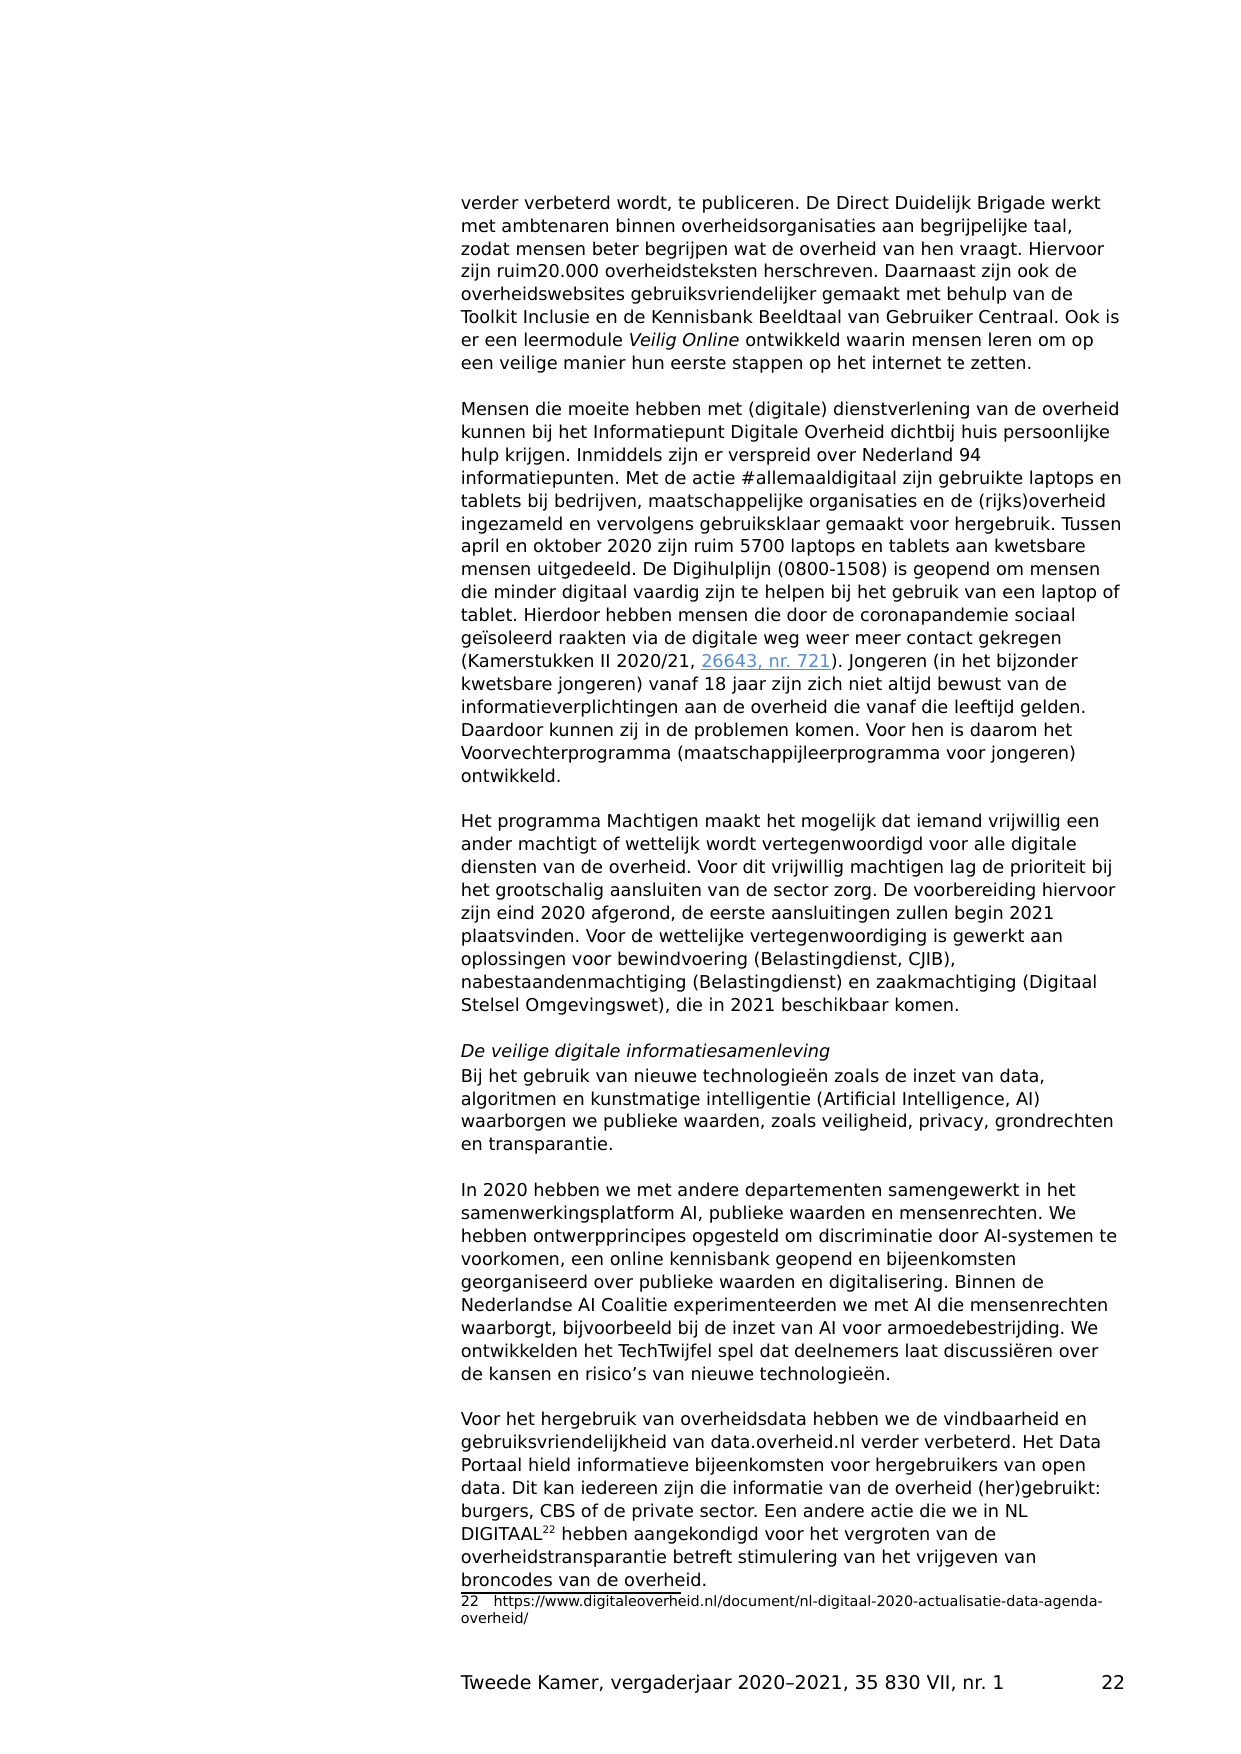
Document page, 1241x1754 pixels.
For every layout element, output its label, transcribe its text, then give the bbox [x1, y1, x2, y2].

text verder verbeterd wordt, te publiceren. De Direct Duidelijk Brigade werkt met ambtenaren binnen overheidsorganisaties aan begrijpelijke taal, zodat mensen beter begrijpen wat de overheid van hen vraagt. Hiervoor zijn ruim20.000 overheidsteksten herschreven. Daarnaast zijn ook de overheidswebsites gebruiksvriendelijker gemaakt met behulp van de Toolkit Inclusie en de Kennisbank Beeldtaal van Gebruiker Centraal. Ook is er een leermodule Veilig Online ontwikkeld waarin mensen leren om op een veilige manier hun eerste stappen op het internet te zetten. [461, 191, 1125, 374]
text Bij het gebruik van nieuwe technologieën zoals de inzet van data, algoritmen en kunstmatige intelligentie (Artificial Intelligence, AI) waarborgen we publieke waarden, zoals veiligheid, privacy, grondrechten en transparantie. [461, 1064, 1125, 1155]
text De veilige digitale informatiesamenleving [461, 1039, 1125, 1062]
text __https://www.digitaleoverheid.nl/document/nl-digitaal-2020-actualisatie-data-agenda-overheid/ [461, 1593, 1125, 1627]
text Het programma Machtigen maakt het mogelijk dat iemand vrijwillig een ander machtigt of wettelijk wordt vertegenwoordigd voor alle digitale diensten van de overheid. Voor dit vrijwillig machtigen lag de prioriteit bij het grootschalig aansluiten van de sector zorg. De voorbereiding hiervoor zijn eind 2020 afgerond, de eerste aansluitingen zullen begin 2021 plaatsvinden. Voor de wettelijke vertegenwoordiging is gewerkt aan oplossingen voor bewind­voering (Belastingdienst, CJIB), nabestaandenmachtiging (Belastingdienst) en zaakmachtiging (Digitaal Stelsel Omgevingswet), die in 2021 beschikbaar komen. [461, 809, 1125, 1016]
text In 2020 hebben we met andere departementen samengewerkt in het samenwerkingsplatform AI, publieke waarden en mensenrechten. We hebben ontwerpprincipes opgesteld om discriminatie door AI-systemen te voorkomen, een online kennisbank geopend en bijeenkomsten georganiseerd over publieke waarden en digitalisering. Binnen de Nederlandse AI Coalitie experimenteerden we met AI die mensenrechten waarborgt, bijvoorbeeld bij de inzet van AI voor armoedebestrijding. We ontwikkelden het TechTwijfel spel dat deelnemers laat discussiëren over de kansen en risico’s van nieuwe technologieën. [461, 1178, 1125, 1384]
text Voor het hergebruik van overheidsdata hebben we de vindbaarheid en gebruiksvriendelijkheid van data.overheid.nl verder verbeterd. Het Data Portaal hield informatieve bijeenkomsten voor hergebruikers van open data. Dit kan iedereen zijn die informatie van de overheid (her)gebruikt: burgers, CBS of de private sector. Een andere actie die we in NL DIGITAAL hebben aangekondigd voor het vergroten van de overheidstransparantie betreft stimulering van het vrijgeven van broncodes van de overheid. [461, 1407, 1125, 1591]
text Mensen die moeite hebben met (digitale) dienstverlening van de overheid kunnen bij het Informatiepunt Digitale Overheid dichtbij huis persoonlijke hulp krijgen. Inmiddels zijn er verspreid over Nederland 94 informatiepunten. Met de actie #allemaaldigitaal zijn gebruikte laptops en tablets bij bedrijven, maatschappelijke organisaties en de (rijks)overheid ingezameld en vervolgens gebruiksklaar gemaakt voor hergebruik. Tussen april en oktober 2020 zijn ruim 5700 laptops en tablets aan kwetsbare mensen uitgedeeld. De Digihulplijn (0800-1508) is geopend om mensen die minder digitaal vaardig zijn te helpen bij het gebruik van een laptop of tablet. Hierdoor hebben mensen die door de coronapandemie sociaal geïsoleerd raakten via de digitale weg weer meer contact gekregen (Kamerstukken II 2020/21, 26643, nr. 721). Jongeren (in het bijzonder kwetsbare jongeren) vanaf 18 jaar zijn zich niet altijd bewust van de informatieverplichtingen aan de overheid die vanaf die leeftijd gelden. Daardoor kunnen zij in de problemen komen. Voor hen is daarom het Voorvechterprogramma (maatschappijleerprogramma voor jongeren) ontwikkeld. [461, 397, 1125, 787]
